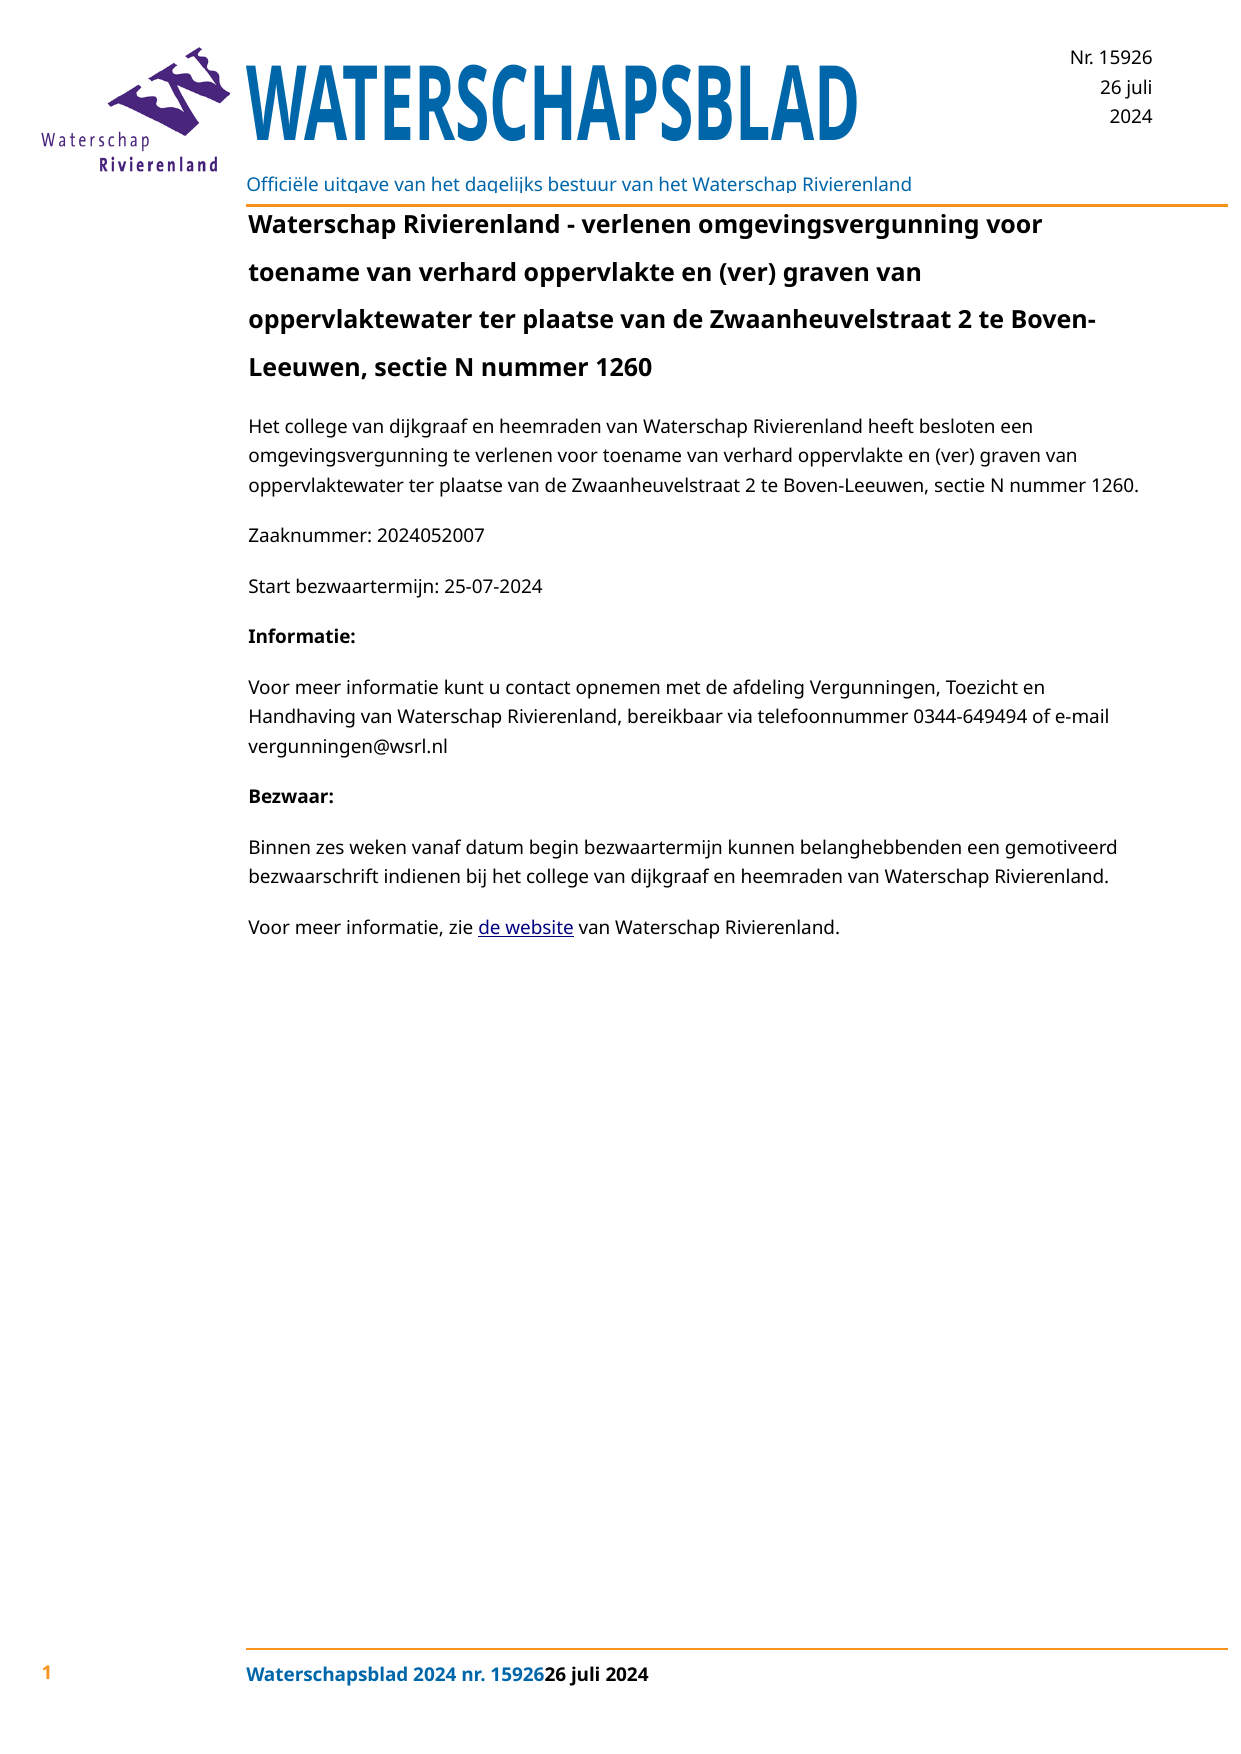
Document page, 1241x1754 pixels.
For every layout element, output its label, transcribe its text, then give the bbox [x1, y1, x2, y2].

text Het college van dijkgraaf en heemraden van Waterschap Rivierenland heeft besloten een omgevingsvergunning te verlenen voor toename van verhard oppervlakte en (ver) graven van oppervlaktewater ter plaatse van de Zwaanheuvelstraat 2 te Boven-Leeuwen, sectie N nummer 1260. [248, 413, 1152, 498]
text Bezwaar: [248, 783, 1152, 809]
text Start bezwaartermijn: 25-07-2024 [248, 573, 1152, 599]
text Waterschap Rivierenland - verlenen omgevingsvergunning voor toename van verhard oppervlakte en (ver) graven van oppervlaktewater ter plaatse van de Zwaanheuvelstraat 2 te Boven-Leeuwen, sectie N nummer 1260 [248, 207, 1152, 384]
text Voor meer informatie kunt u contact opnemen met de afdeling Vergunningen, Toezicht en Handhaving van Waterschap Rivierenland, bereikbaar via telefoonnummer 0344-649494 of e-mail vergunningen@wsrl.nl [248, 674, 1152, 759]
picture [41, 47, 231, 172]
text Voor meer informatie, zie de website van Waterschap Rivierenland. [248, 914, 1152, 940]
text Binnen zes weken vanaf datum begin bezwaartermijn kunnen belanghebbenden een gemotiveerd bezwaarschrift indienen bij het college van dijkgraaf en heemraden van Waterschap Rivierenland. [248, 834, 1152, 889]
text Zaaknummer: 2024052007 [248, 523, 1152, 548]
text Informatie: [248, 623, 1152, 649]
